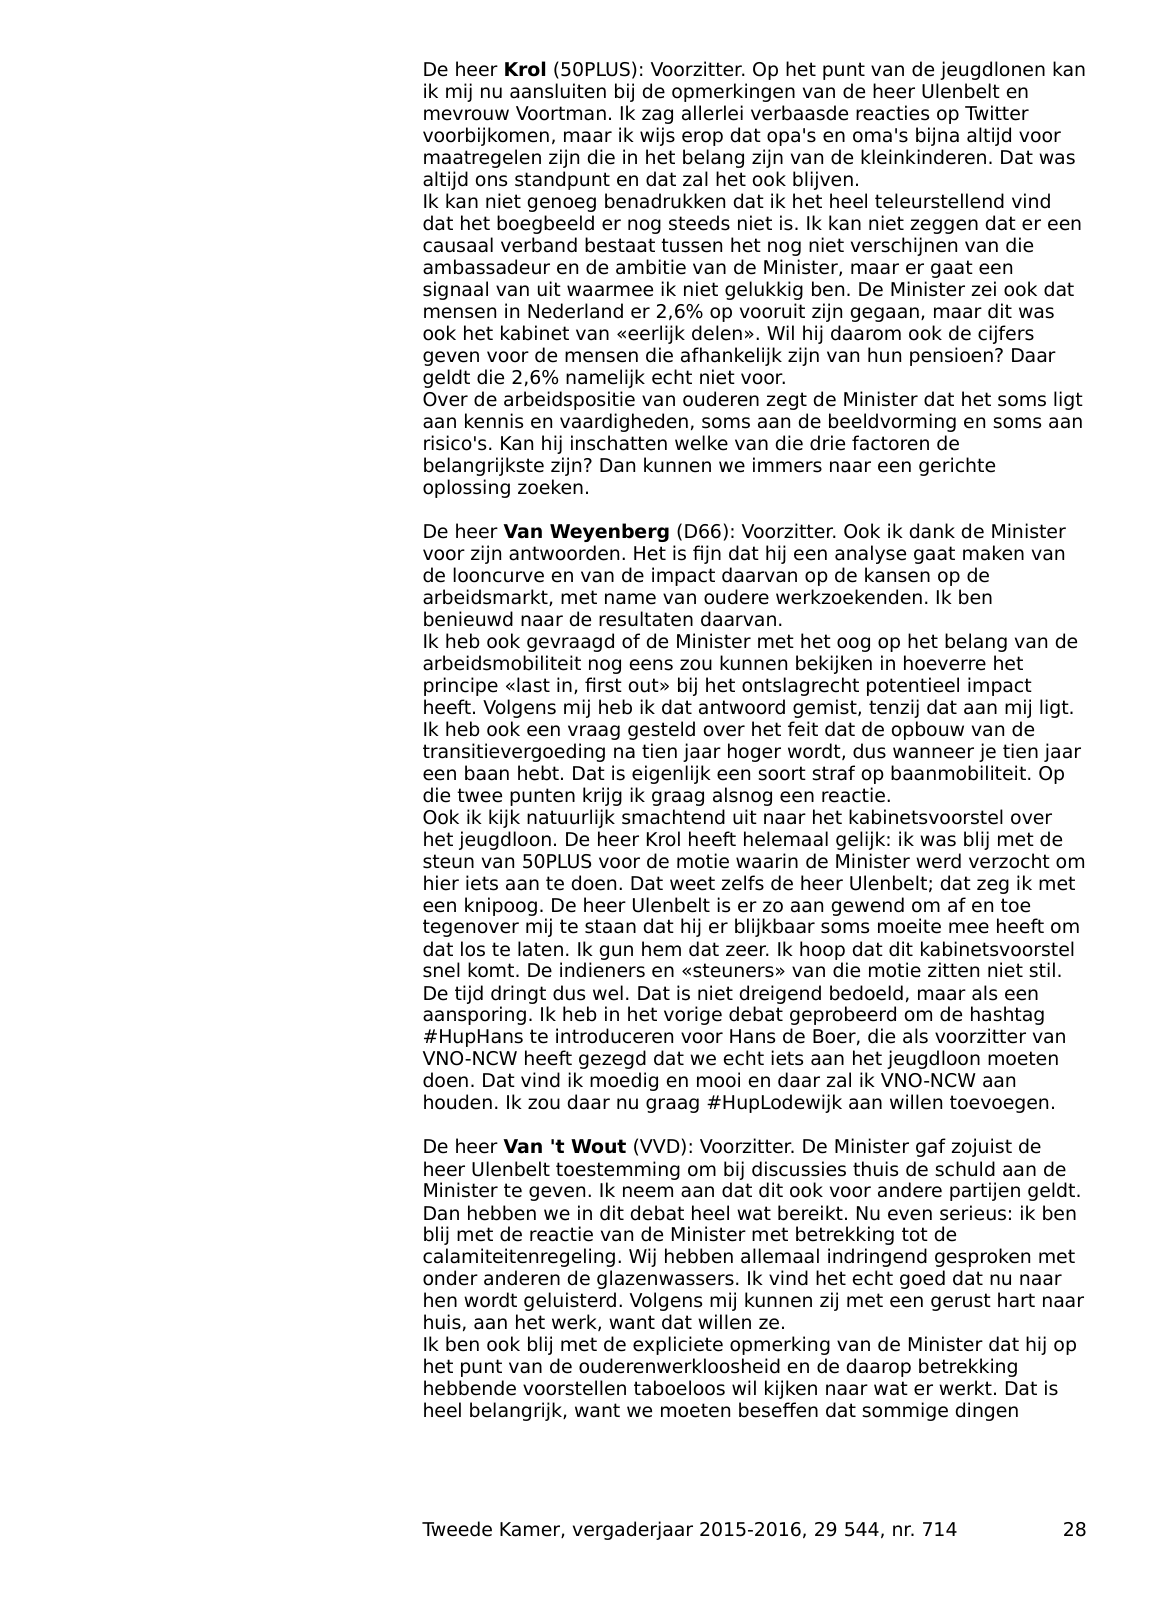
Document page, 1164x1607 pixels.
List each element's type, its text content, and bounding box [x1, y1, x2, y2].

text De heer Krol (50PLUS): Voorzitter. Op het punt van de jeugdlonen kan ik mij nu aansluiten bij de opmerkingen van de heer Ulenbelt en mevrouw Voortman. Ik zag allerlei verbaasde reacties op Twitter voorbijkomen, maar ik wijs erop dat opa's en oma's bijna altijd voor maatregelen zijn die in het belang zijn van de kleinkinderen. Dat was altijd ons standpunt en dat zal het ook blijven. [422, 59, 1087, 191]
text Ook ik kijk natuurlijk smachtend uit naar het kabinetsvoorstel over het jeugdloon. De heer Krol heeft helemaal gelijk: ik was blij met de steun van 50PLUS voor de motie waarin de Minister werd verzocht om hier iets aan te doen. Dat weet zelfs de heer Ulenbelt; dat zeg ik met een knipoog. De heer Ulenbelt is er zo aan gewend om af en toe tegenover mij te staan dat hij er blijkbaar soms moeite mee heeft om dat los te laten. Ik gun hem dat zeer. Ik hoop dat dit kabinetsvoorstel snel komt. De indieners en «steuners» van die motie zitten niet stil. De tijd dringt dus wel. Dat is niet dreigend bedoeld, maar als een aansporing. Ik heb in het vorige debat geprobeerd om de hashtag #HupHans te introduceren voor Hans de Boer, die als voorzitter van VNO-NCW heeft gezegd dat we echt iets aan het jeugdloon moeten doen. Dat vind ik moedig en mooi en daar zal ik VNO-NCW aan houden. Ik zou daar nu graag #HupLodewijk aan willen toevoegen. [422, 807, 1087, 1114]
text De heer Van Weyenberg (D66): Voorzitter. Ook ik dank de Minister voor zijn antwoorden. Het is fijn dat hij een analyse gaat maken van de looncurve en van de impact daarvan op de kansen op de arbeidsmarkt, met name van oudere werkzoekenden. Ik ben benieuwd naar de resultaten daarvan. [422, 521, 1087, 631]
text Over de arbeidspositie van ouderen zegt de Minister dat het soms ligt aan kennis en vaardigheden, soms aan de beeldvorming en soms aan risico's. Kan hij inschatten welke van die drie factoren de belangrijkste zijn? Dan kunnen we immers naar een gerichte oplossing zoeken. [422, 389, 1087, 499]
text De heer Van 't Wout (VVD): Voorzitter. De Minister gaf zojuist de heer Ulenbelt toestemming om bij discussies thuis de schuld aan de Minister te geven. Ik neem aan dat dit ook voor andere partijen geldt. Dan hebben we in dit debat heel wat bereikt. Nu even serieus: ik ben blij met de reactie van de Minister met betrekking tot de calamiteitenregeling. Wij hebben allemaal indringend gesproken met onder anderen de glazenwassers. Ik vind het echt goed dat nu naar hen wordt geluisterd. Volgens mij kunnen zij met een gerust hart naar huis, aan het werk, want dat willen ze. [422, 1136, 1087, 1334]
text Ik heb ook gevraagd of de Minister met het oog op het belang van de arbeidsmobiliteit nog eens zou kunnen bekijken in hoeverre het principe «last in, first out» bij het ontslagrecht potentieel impact heeft. Volgens mij heb ik dat antwoord gemist, tenzij dat aan mij ligt. Ik heb ook een vraag gesteld over het feit dat de opbouw van de transitievergoeding na tien jaar hoger wordt, dus wanneer je tien jaar een baan hebt. Dat is eigenlijk een soort straf op baanmobiliteit. Op die twee punten krijg ik graag alsnog een reactie. [422, 631, 1087, 807]
text Ik kan niet genoeg benadrukken dat ik het heel teleurstellend vind dat het boegbeeld er nog steeds niet is. Ik kan niet zeggen dat er een causaal verband bestaat tussen het nog niet verschijnen van die ambassadeur en de ambitie van de Minister, maar er gaat een signaal van uit waarmee ik niet gelukkig ben. De Minister zei ook dat mensen in Nederland er 2,6% op vooruit zijn gegaan, maar dit was ook het kabinet van «eerlijk delen». Wil hij daarom ook de cijfers geven voor de mensen die afhankelijk zijn van hun pensioen? Daar geldt die 2,6% namelijk echt niet voor. [422, 191, 1087, 389]
text Ik ben ook blij met de expliciete opmerking van de Minister dat hij op het punt van de ouderenwerkloosheid en de daarop betrekking hebbende voorstellen taboeloos wil kijken naar wat er werkt. Dat is heel belangrijk, want we moeten beseffen dat sommige dingen [422, 1334, 1087, 1422]
